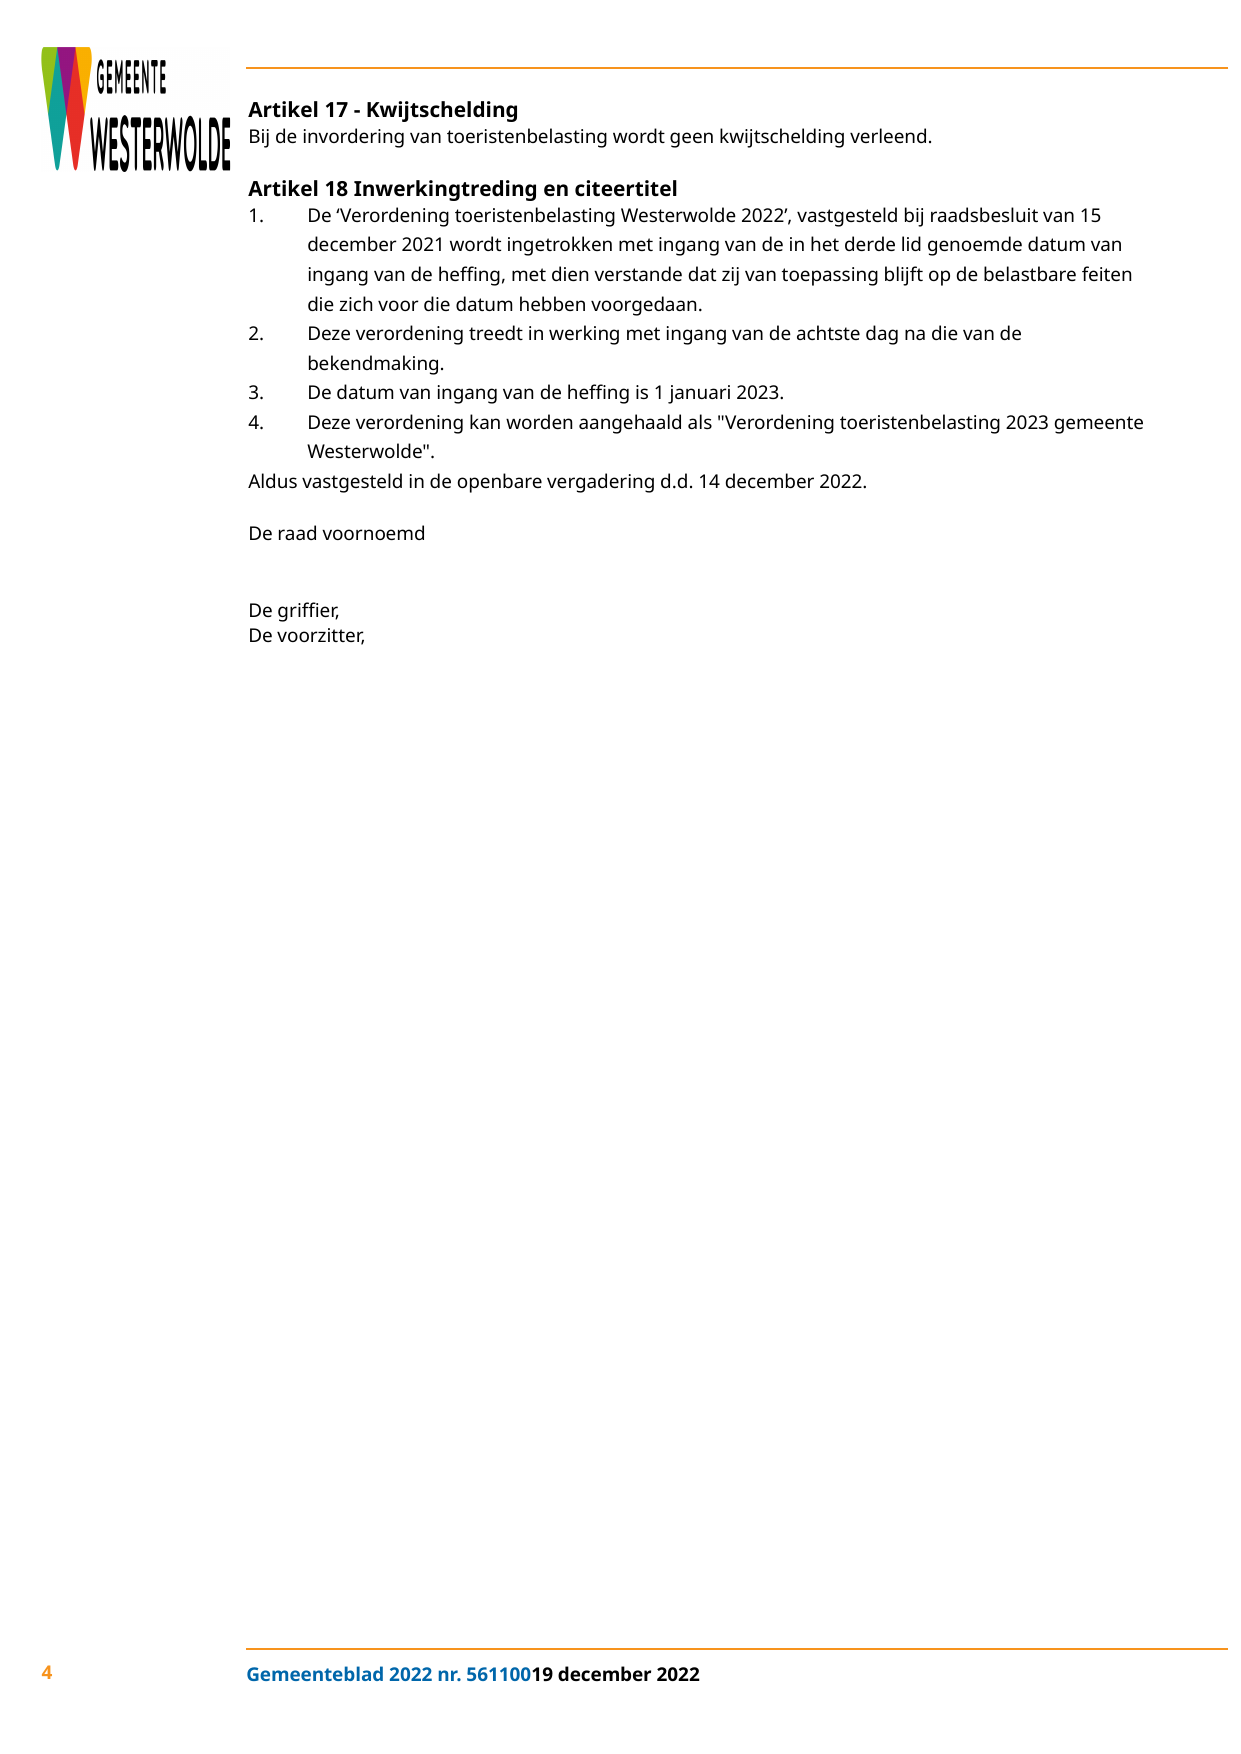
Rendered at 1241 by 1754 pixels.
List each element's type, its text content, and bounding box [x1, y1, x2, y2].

text De griffier, [248, 597, 1152, 623]
list De ‘Verordening toeristenbelasting Westerwolde 2022’, vastgesteld bij raadsbesluit van 15 december 2021 wordt ingetrokken met ingang van de in het derde lid genoemde datum van ingang van de heffing, met dien verstande dat zij van toepassing blijft op de belastbare feiten die zich voor die datum hebben voorgedaan. [248, 202, 1152, 317]
text Artikel 18 Inwerkingtreding en citeertitel [248, 174, 1152, 202]
list Deze verordening treedt in werking met ingang van de achtste dag na die van de bekendmaking. [248, 320, 1152, 376]
text De raad voornoemd [248, 520, 1152, 546]
text Artikel 17 - Kwijtschelding [248, 95, 1152, 123]
text Aldus vastgesteld in de openbare vergadering d.d. 14 december 2022. [248, 468, 1152, 494]
picture [41, 47, 231, 172]
text Bij de invordering van toeristenbelasting wordt geen kwijtschelding verleend. [248, 123, 1152, 149]
text De voorzitter, [248, 623, 1152, 648]
list De datum van ingang van de heffing is 1 januari 2023. [248, 379, 1152, 405]
list Deze verordening kan worden aangehaald als "Verordening toeristenbelasting 2023 gemeente Westerwolde". [248, 409, 1152, 464]
